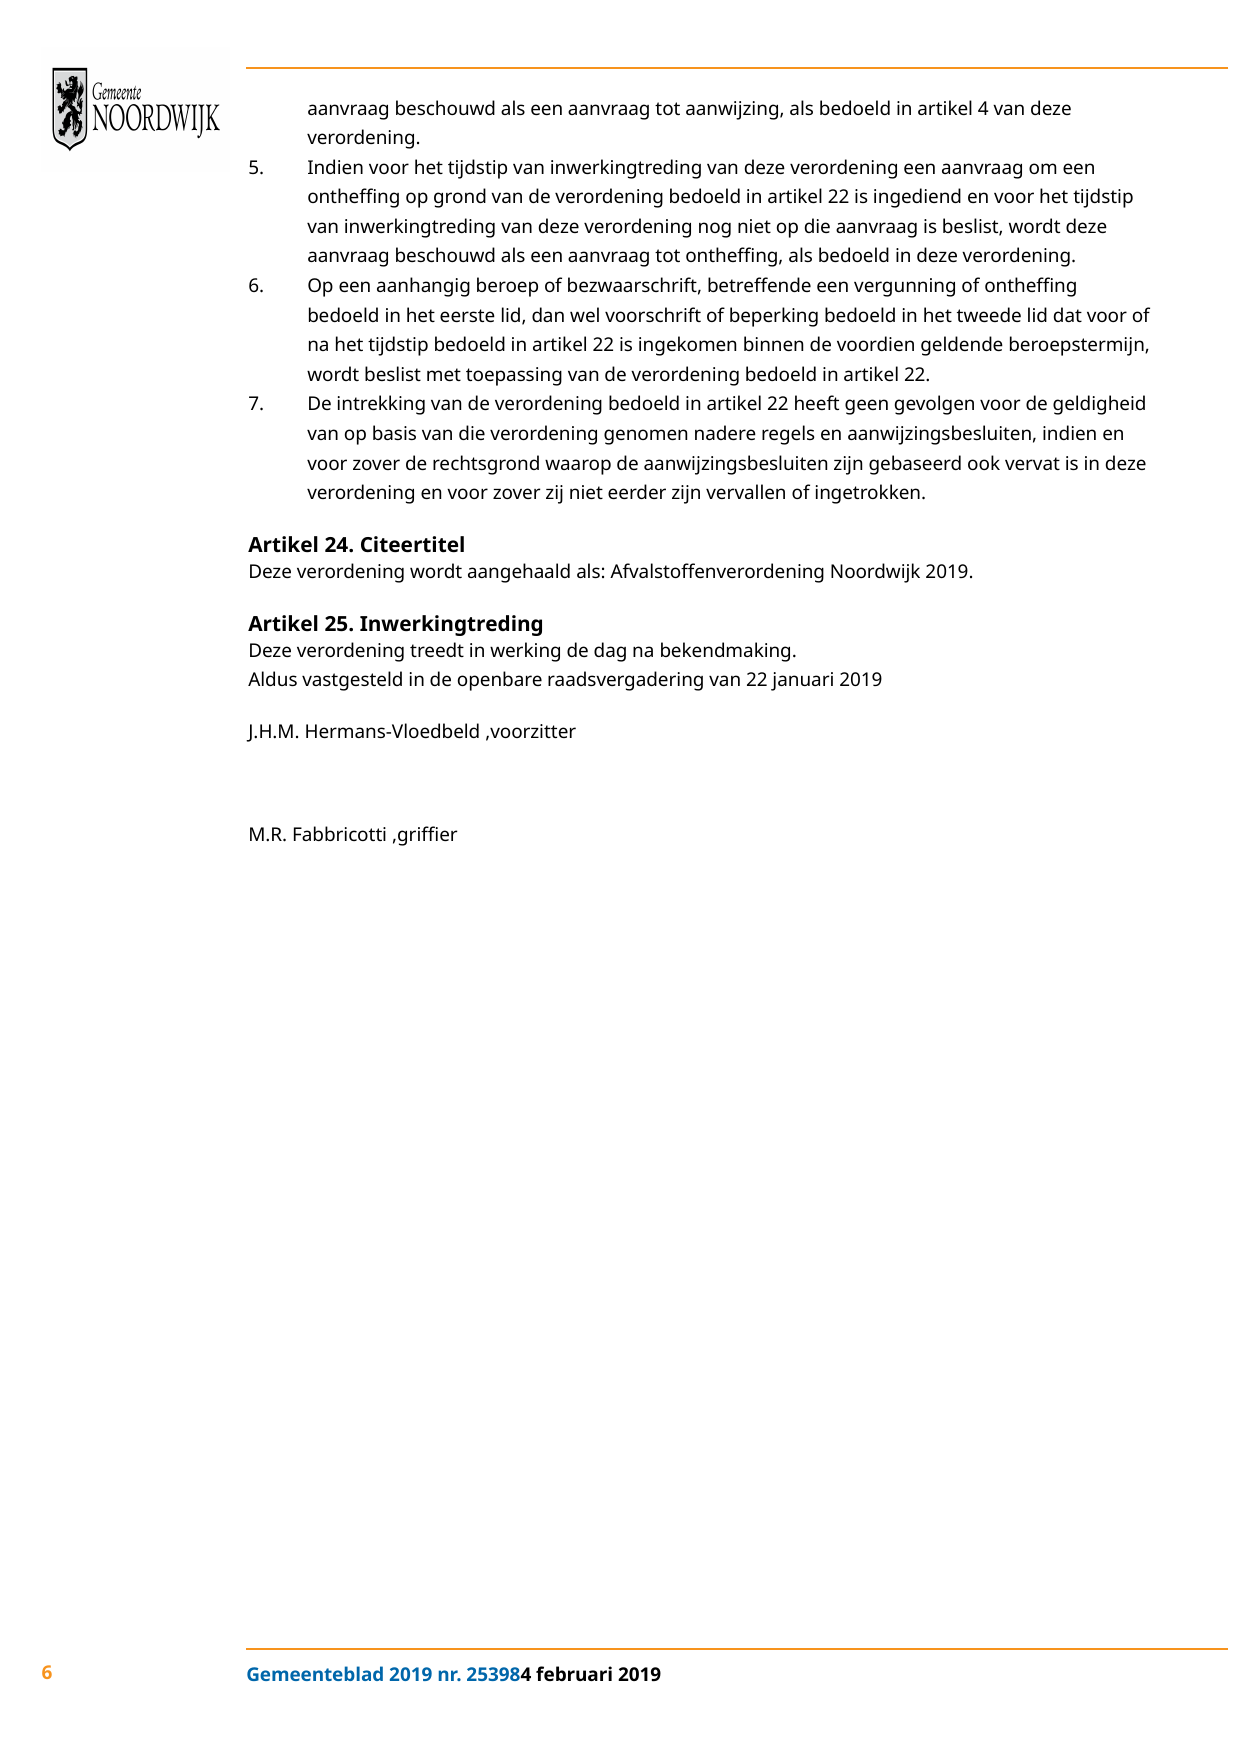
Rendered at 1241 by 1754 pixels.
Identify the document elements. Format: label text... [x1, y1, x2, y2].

text Artikel 24. Citeertitel [248, 530, 1152, 558]
list Op een aanhangig beroep of bezwaarschrift, betreffende een vergunning of ontheffing bedoeld in het eerste lid, dan wel voorschrift of beperking bedoeld in het tweede lid dat voor of na het tijdstip bedoeld in artikel 22 is ingekomen binnen de voordien geldende beroepstermijn, wordt beslist met toepassing van de verordening bedoeld in artikel 22. [248, 272, 1152, 387]
list aanvraag beschouwd als een aanvraag tot aanwijzing, als bedoeld in artikel 4 van deze verordening. [248, 95, 1152, 150]
picture [41, 47, 231, 172]
text J.H.M. Hermans-Vloedbeld ,voorzitter [248, 718, 1152, 744]
text Deze verordening treedt in werking de dag na bekendmaking. [248, 637, 1152, 663]
text M.R. Fabbricotti ,griffier [248, 821, 1152, 847]
text Deze verordening wordt aangehaald als: Afvalstoffenverordening Noordwijk 2019. [248, 558, 1152, 584]
list De intrekking van de verordening bedoeld in artikel 22 heeft geen gevolgen voor de geldigheid van op basis van die verordening genomen nadere regels en aanwijzingsbesluiten, indien en voor zover de rechtsgrond waarop de aanwijzingsbesluiten zijn gebaseerd ook vervat is in deze verordening en voor zover zij niet eerder zijn vervallen of ingetrokken. [248, 391, 1152, 505]
text Artikel 25. Inwerkingtreding [248, 609, 1152, 637]
text Aldus vastgesteld in de openbare raadsvergadering van 22 januari 2019 [248, 667, 1152, 692]
list Indien voor het tijdstip van inwerkingtreding van deze verordening een aanvraag om een ontheffing op grond van de verordening bedoeld in artikel 22 is ingediend en voor het tijdstip van inwerkingtreding van deze verordening nog niet op die aanvraag is beslist, wordt deze aanvraag beschouwd als een aanvraag tot ontheffing, als bedoeld in deze verordening. [248, 154, 1152, 268]
